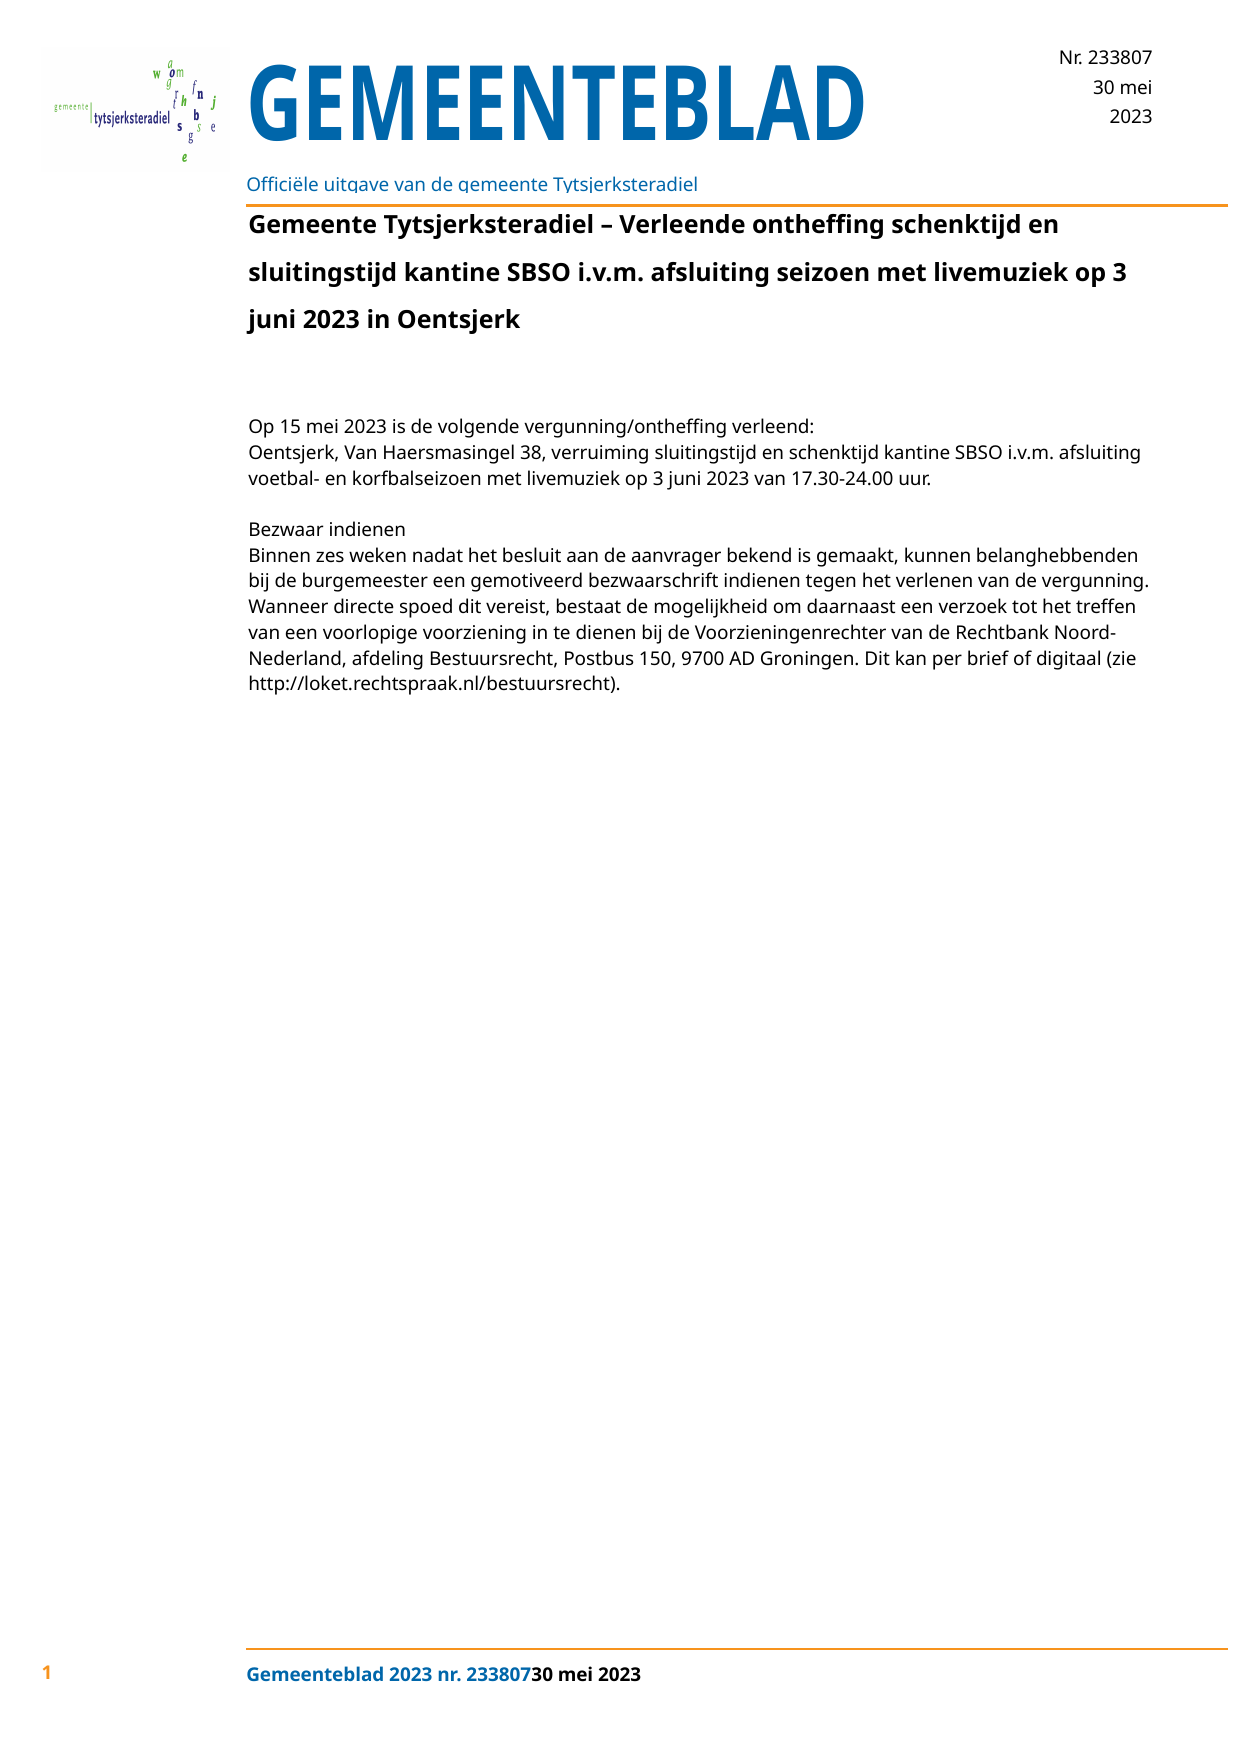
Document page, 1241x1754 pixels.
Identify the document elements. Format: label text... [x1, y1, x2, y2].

text Oentsjerk, Van Haersmasingel 38, verruiming sluitingstijd en schenktijd kantine SBSO i.v.m. afsluiting voetbal- en korfbalseizoen met livemuziek op 3 juni 2023 van 17.30-24.00 uur. [248, 439, 1152, 491]
text Binnen zes weken nadat het besluit aan de aanvrager bekend is gemaakt, kunnen belanghebbenden bij de burgemeester een gemotiveerd bezwaarschrift indienen tegen het verlenen van de vergunning. Wanneer directe spoed dit vereist, bestaat de mogelijkheid om daarnaast een verzoek tot het treffen van een voorlopige voorziening in te dienen bij de Voorzieningenrechter van de Rechtbank Noord-Nederland, afdeling Bestuursrecht, Postbus 150, 9700 AD Groningen. Dit kan per brief of digitaal (zie http://loket.rechtspraak.nl/bestuursrecht). [248, 542, 1152, 696]
picture [41, 47, 231, 172]
text Gemeente Tytsjerksteradiel – Verleende ontheffing schenktijd en sluitingstijd kantine SBSO i.v.m. afsluiting seizoen met livemuziek op 3 juni 2023 in Oentsjerk [248, 207, 1152, 336]
text Op 15 mei 2023 is de volgende vergunning/ontheffing verleend: [248, 413, 1152, 439]
text Bezwaar indienen [248, 516, 1152, 542]
